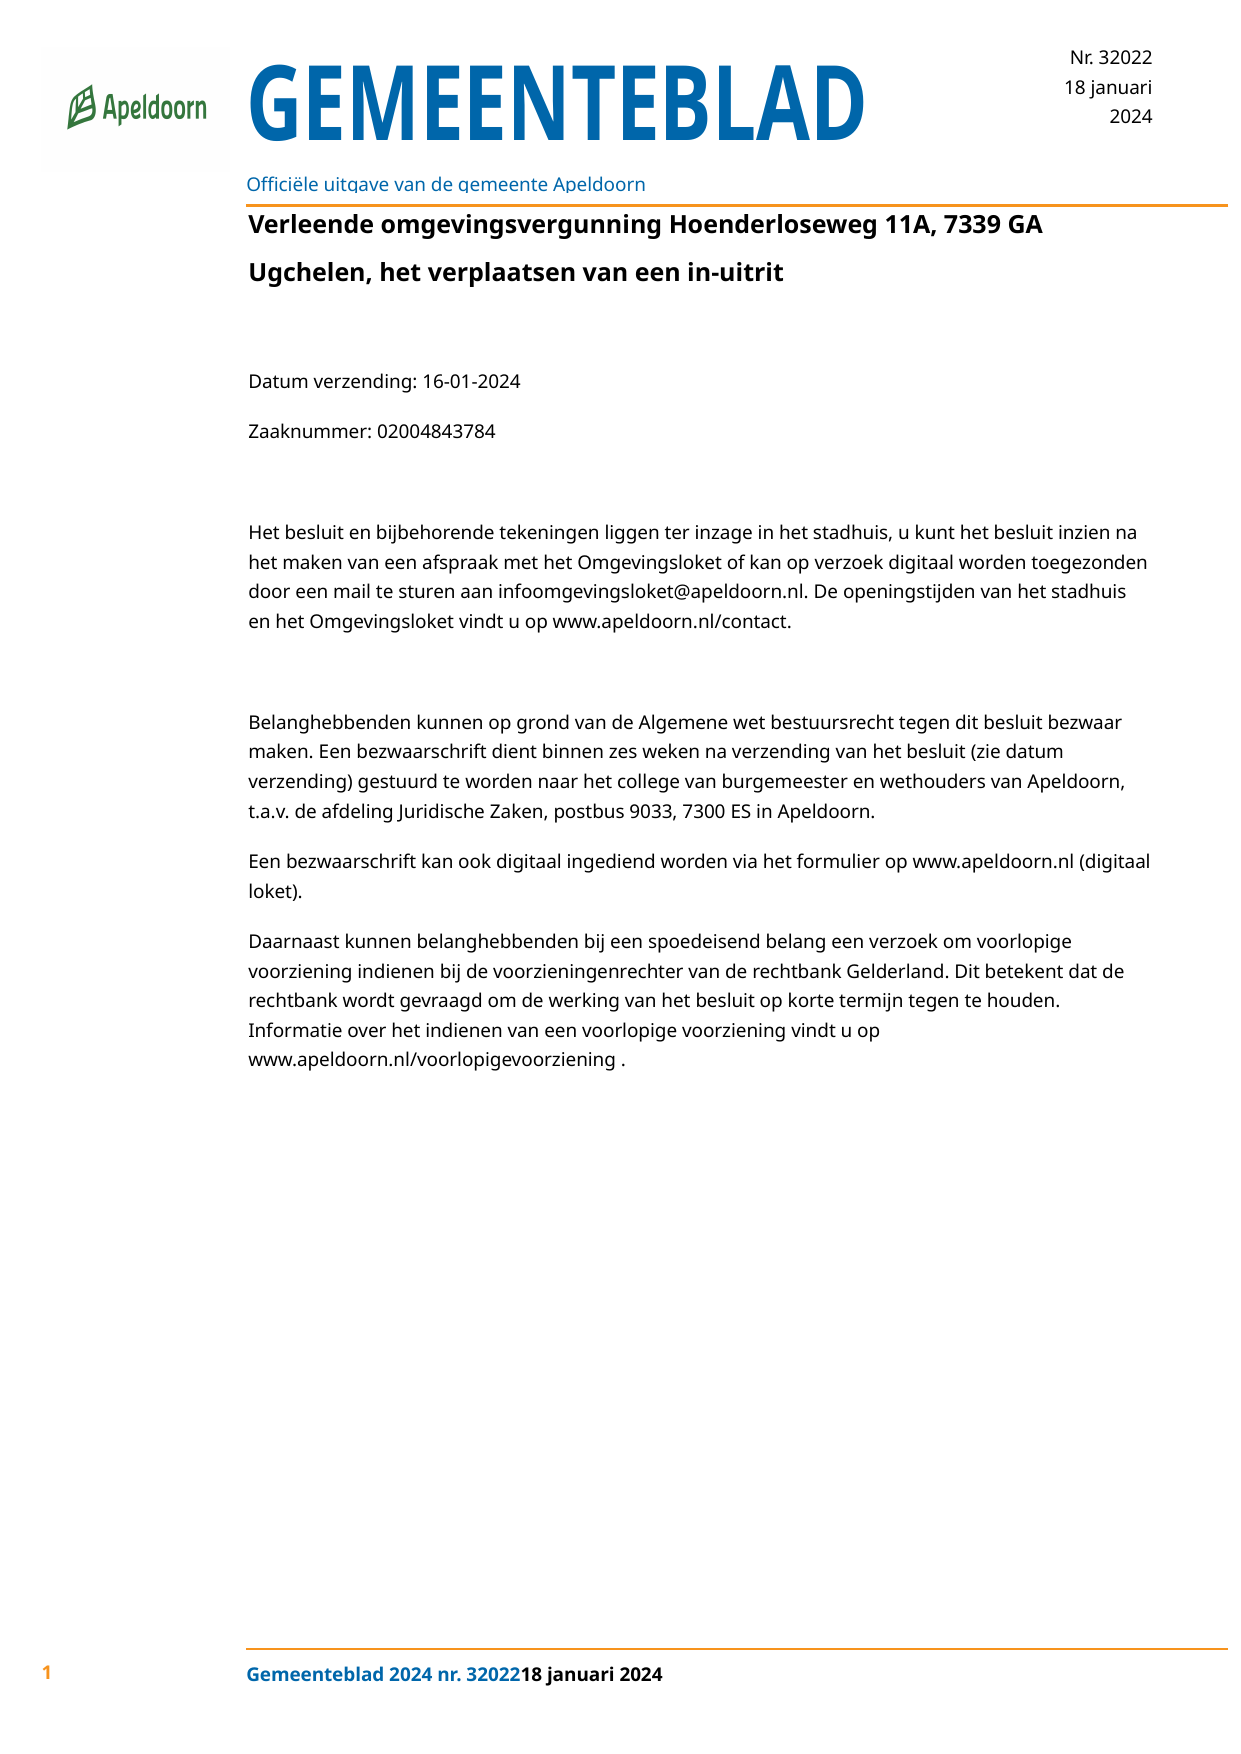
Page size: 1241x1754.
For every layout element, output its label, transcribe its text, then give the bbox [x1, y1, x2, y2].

picture [41, 47, 231, 172]
text Het besluit en bijbehorende tekeningen liggen ter inzage in het stadhuis, u kunt het besluit inzien na het maken van een afspraak met het Omgevingsloket of kan op verzoek digitaal worden toegezonden door een mail te sturen aan infoomgevingsloket@apeldoorn.nl. De openingstijden van het stadhuis en het Omgevingsloket vindt u op www.apeldoorn.nl/contact. [248, 519, 1152, 634]
text Datum verzending: 16-01-2024 [248, 368, 1152, 394]
text Verleende omgevingsvergunning Hoenderloseweg 11A, 7339 GA Ugchelen, het verplaatsen van een in-uitrit [248, 207, 1152, 288]
text Een bezwaarschrift kan ook digitaal ingediend worden via het formulier op www.apeldoorn.nl (digitaal loket). [248, 848, 1152, 904]
text Zaaknummer: 02004843784 [248, 419, 1152, 444]
text Daarnaast kunnen belanghebbenden bij een spoedeisend belang een verzoek om voorlopige voorziening indienen bij de voorzieningenrechter van de rechtbank Gelderland. Dit betekent dat de rechtbank wordt gevraagd om de werking van het besluit op korte termijn tegen te houden. Informatie over het indienen van een voorlopige voorziening vindt u op www.apeldoorn.nl/voorlopigevoorziening . [248, 928, 1152, 1072]
text Belanghebbenden kunnen op grond van de Algemene wet bestuursrecht tegen dit besluit bezwaar maken. Een bezwaarschrift dient binnen zes weken na verzending van het besluit (zie datum verzending) gestuurd te worden naar het college van burgemeester en wethouders van Apeldoorn, t.a.v. de afdeling Juridische Zaken, postbus 9033, 7300 ES in Apeldoorn. [248, 709, 1152, 824]
